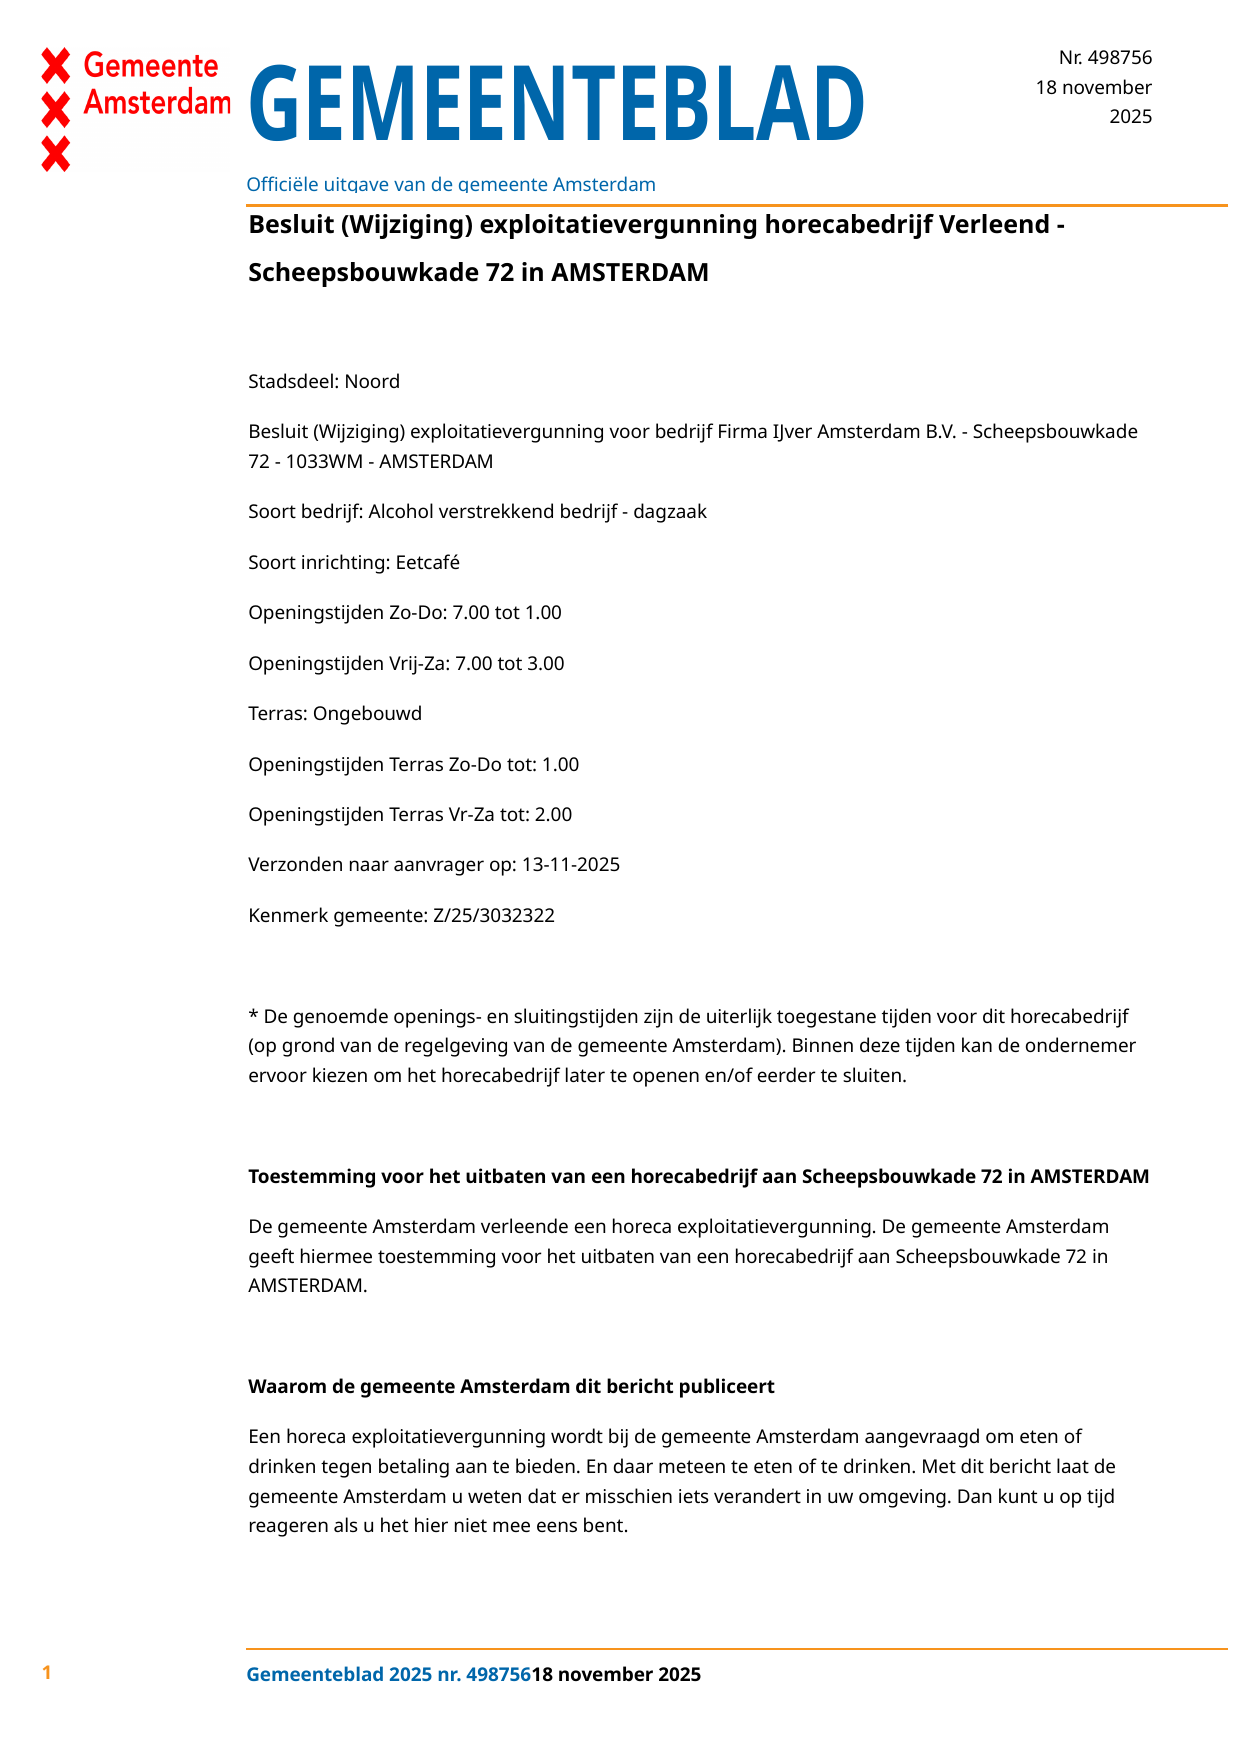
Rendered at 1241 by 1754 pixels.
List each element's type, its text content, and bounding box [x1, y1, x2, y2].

text Waarom de gemeente Amsterdam dit bericht publiceert [248, 1373, 1152, 1399]
text Soort bedrijf: Alcohol verstrekkend bedrijf - dagzaak [248, 499, 1152, 524]
text Openingstijden Terras Zo-Do tot: 1.00 [248, 751, 1152, 777]
text Kenmerk gemeente: Z/25/3032322 [248, 902, 1152, 928]
text Verzonden naar aanvrager op: 13-11-2025 [248, 852, 1152, 877]
text Een horeca exploitatievergunning wordt bij de gemeente Amsterdam aangevraagd om eten of drinken tegen betaling aan te bieden. En daar meteen te eten of te drinken. Met dit bericht laat de gemeente Amsterdam u weten dat er misschien iets verandert in uw omgeving. Dan kunt u op tijd reageren als u het hier niet mee eens bent. [248, 1424, 1152, 1538]
text De gemeente Amsterdam verleende een horeca exploitatievergunning. De gemeente Amsterdam geeft hiermee toestemming voor het uitbaten van een horecabedrijf aan Scheepsbouwkade 72 in AMSTERDAM. [248, 1213, 1152, 1298]
text Besluit (Wijziging) exploitatievergunning horecabedrijf Verleend - Scheepsbouwkade 72 in AMSTERDAM [248, 207, 1152, 288]
text Besluit (Wijziging) exploitatievergunning voor bedrijf Firma IJver Amsterdam B.V. - Scheepsbouwkade 72 - 1033WM - AMSTERDAM [248, 419, 1152, 474]
text Soort inrichting: Eetcafé [248, 549, 1152, 575]
picture [41, 47, 231, 172]
text * De genoemde openings- en sluitingstijden zijn de uiterlijk toegestane tijden voor dit horecabedrijf (op grond van de regelgeving van de gemeente Amsterdam). Binnen deze tijden kan de ondernemer ervoor kiezen om het horecabedrijf later te openen en/of eerder te sluiten. [248, 1003, 1152, 1088]
text Toestemming voor het uitbaten van een horecabedrijf aan Scheepsbouwkade 72 in AMSTERDAM [248, 1163, 1152, 1189]
text Openingstijden Vrij-Za: 7.00 tot 3.00 [248, 650, 1152, 676]
text Openingstijden Terras Vr-Za tot: 2.00 [248, 801, 1152, 827]
text Openingstijden Zo-Do: 7.00 tot 1.00 [248, 599, 1152, 625]
text Terras: Ongebouwd [248, 700, 1152, 726]
text Stadsdeel: Noord [248, 368, 1152, 394]
